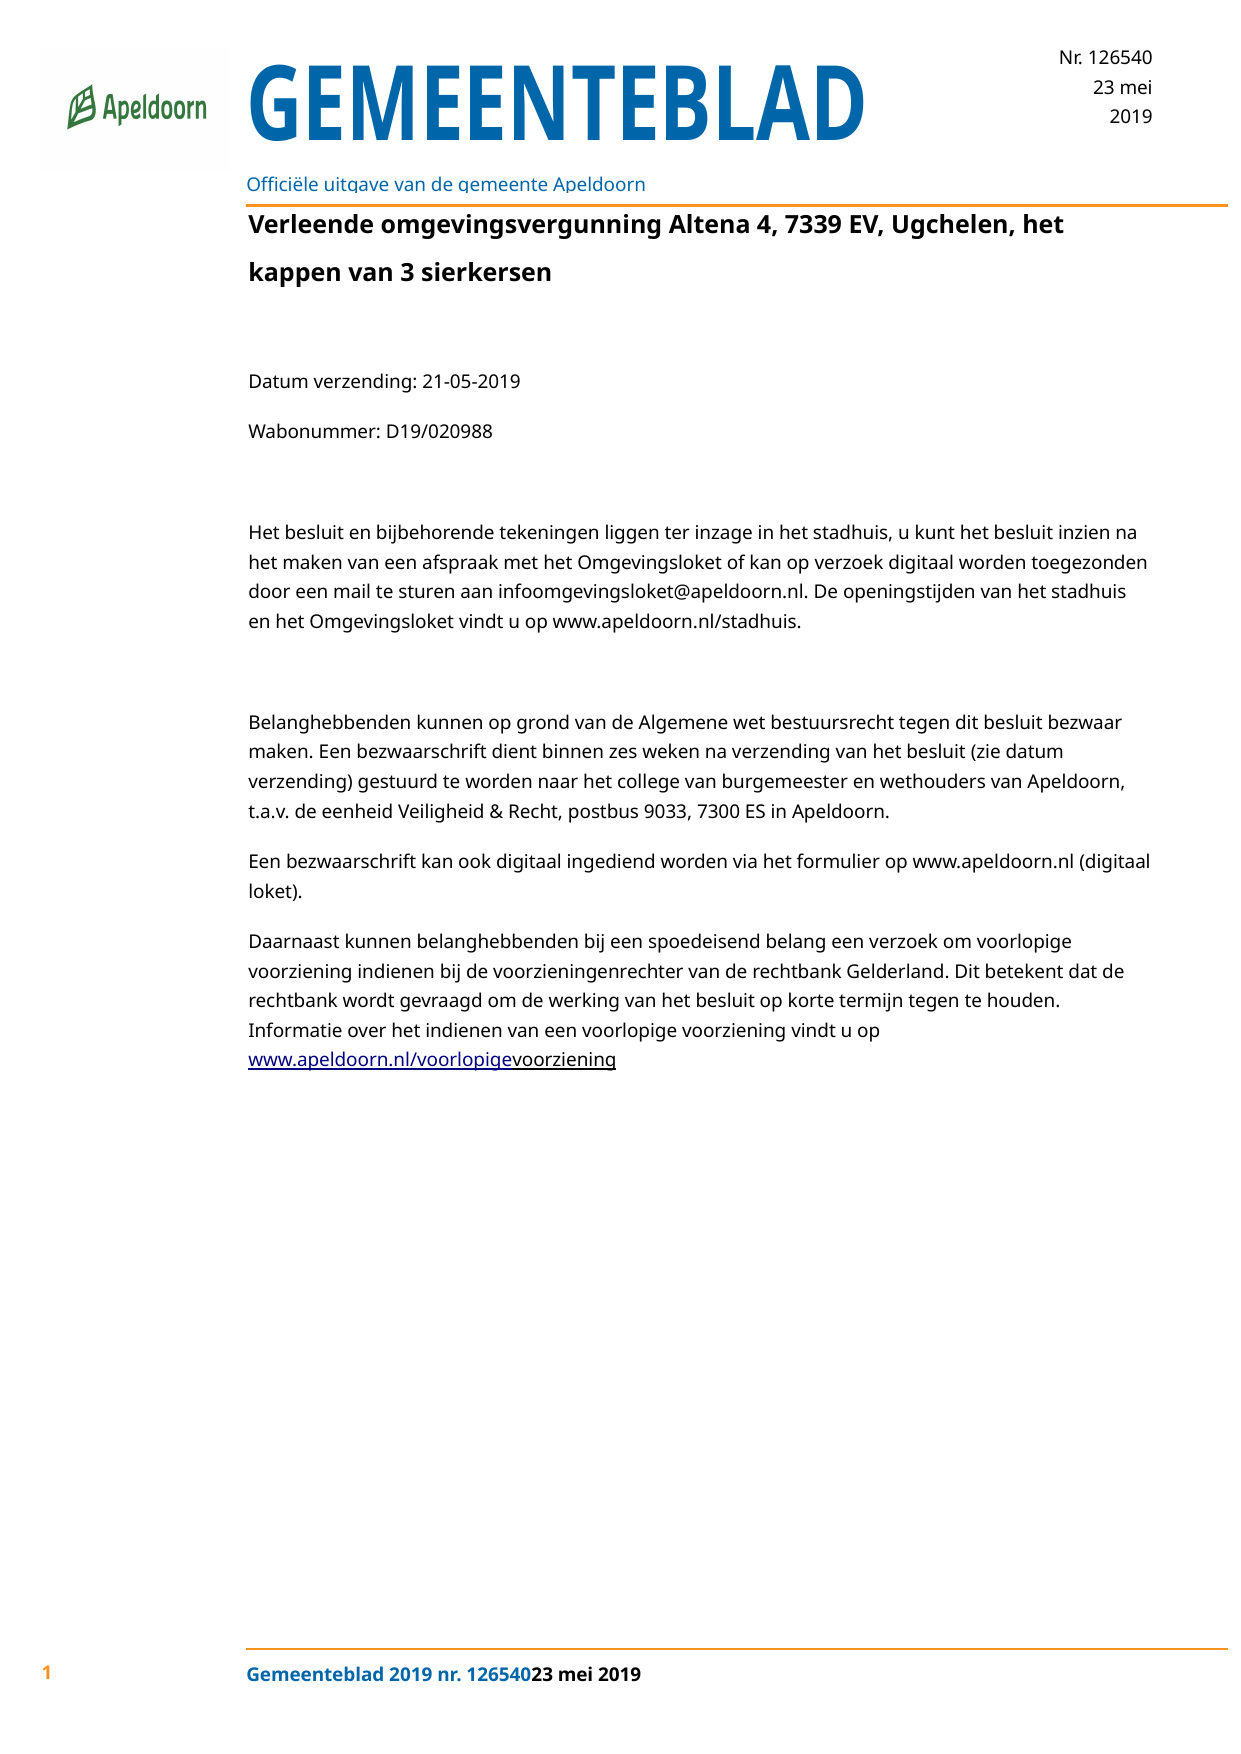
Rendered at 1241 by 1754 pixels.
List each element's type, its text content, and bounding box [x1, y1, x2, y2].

text Datum verzending: 21-05-2019 [248, 368, 1152, 394]
text Daarnaast kunnen belanghebbenden bij een spoedeisend belang een verzoek om voorlopige voorziening indienen bij de voorzieningenrechter van de rechtbank Gelderland. Dit betekent dat de rechtbank wordt gevraagd om de werking van het besluit op korte termijn tegen te houden. Informatie over het indienen van een voorlopige voorziening vindt u op www.apeldoorn.nl/voorlopigevoorziening [248, 928, 1152, 1072]
text Wabonummer: D19/020988 [248, 419, 1152, 444]
text Het besluit en bijbehorende tekeningen liggen ter inzage in het stadhuis, u kunt het besluit inzien na het maken van een afspraak met het Omgevingsloket of kan op verzoek digitaal worden toegezonden door een mail te sturen aan infoomgevingsloket@apeldoorn.nl. De openingstijden van het stadhuis en het Omgevingsloket vindt u op www.apeldoorn.nl/stadhuis. [248, 519, 1152, 634]
text Belanghebbenden kunnen op grond van de Algemene wet bestuursrecht tegen dit besluit bezwaar maken. Een bezwaarschrift dient binnen zes weken na verzending van het besluit (zie datum verzending) gestuurd te worden naar het college van burgemeester en wethouders van Apeldoorn, t.a.v. de eenheid Veiligheid & Recht, postbus 9033, 7300 ES in Apeldoorn. [248, 709, 1152, 824]
picture [41, 47, 231, 172]
text Verleende omgevingsvergunning Altena 4, 7339 EV, Ugchelen, het kappen van 3 sierkersen [248, 207, 1152, 288]
text Een bezwaarschrift kan ook digitaal ingediend worden via het formulier op www.apeldoorn.nl (digitaal loket). [248, 848, 1152, 904]
